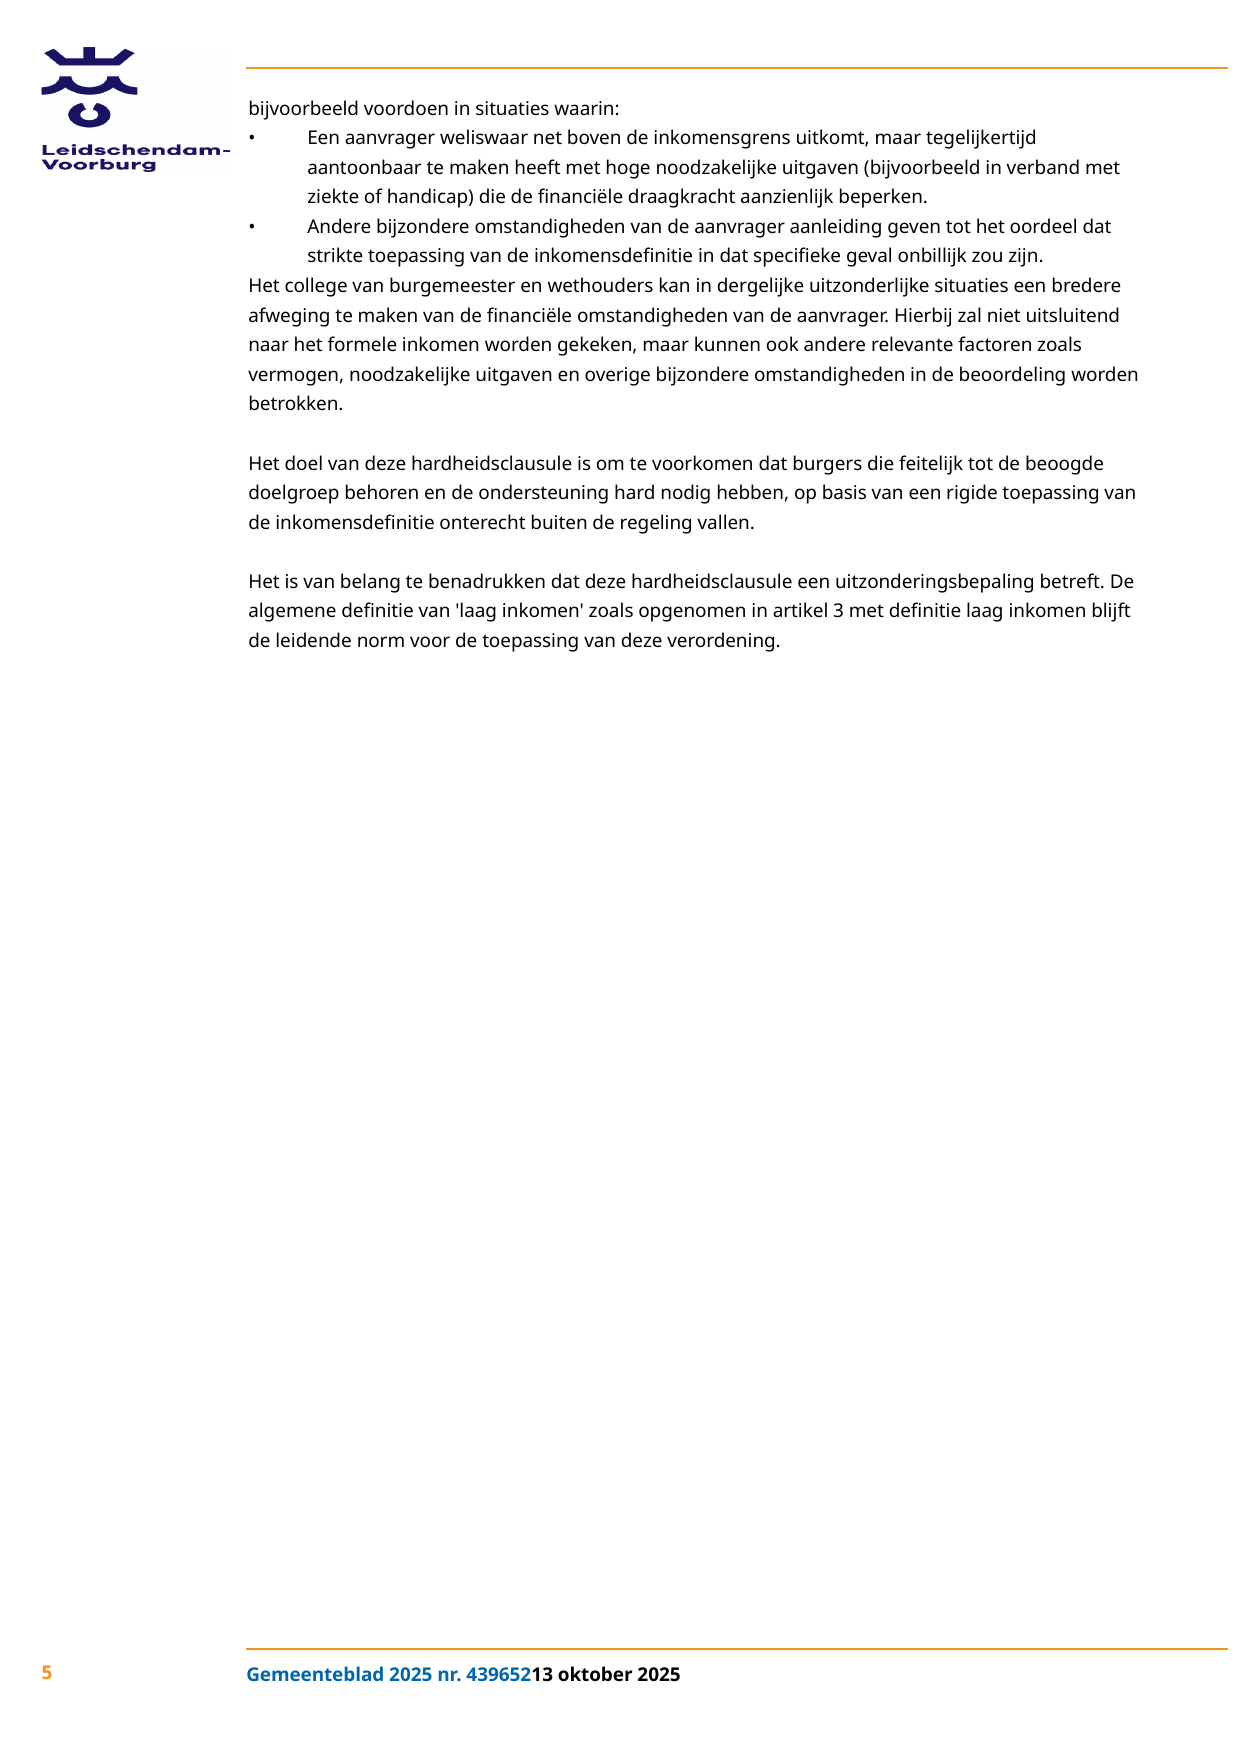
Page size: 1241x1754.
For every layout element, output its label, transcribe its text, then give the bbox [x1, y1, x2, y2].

text Het is van belang te benadrukken dat deze hardheidsclausule een uitzonderingsbepaling betreft. De algemene definitie van 'laag inkomen' zoals opgenomen in artikel 3 met definitie laag inkomen blijft de leidende norm voor de toepassing van deze verordening. [248, 568, 1152, 653]
picture [41, 47, 231, 172]
text Het college van burgemeester en wethouders kan in dergelijke uitzonderlijke situaties een bredere afweging te maken van de financiële omstandigheden van de aanvrager. Hierbij zal niet uitsluitend naar het formele inkomen worden gekeken, maar kunnen ook andere relevante factoren zoals vermogen, noodzakelijke uitgaven en overige bijzondere omstandigheden in de beoordeling worden betrokken. [248, 272, 1152, 416]
list Een aanvrager weliswaar net boven de inkomensgrens uitkomt, maar tegelijkertijd aantoonbaar te maken heeft met hoge noodzakelijke uitgaven (bijvoorbeeld in verband met ziekte of handicap) die de financiële draagkracht aanzienlijk beperken. [248, 124, 1152, 209]
list Andere bijzondere omstandigheden van de aanvrager aanleiding geven tot het oordeel dat strikte toepassing van de inkomensdefinitie in dat specifieke geval onbillijk zou zijn. [248, 213, 1152, 268]
text bijvoorbeeld voordoen in situaties waarin: [248, 95, 1152, 121]
text Het doel van deze hardheidsclausule is om te voorkomen dat burgers die feitelijk tot de beoogde doelgroep behoren en de ondersteuning hard nodig hebben, op basis van een rigide toepassing van de inkomensdefinitie onterecht buiten de regeling vallen. [248, 450, 1152, 535]
